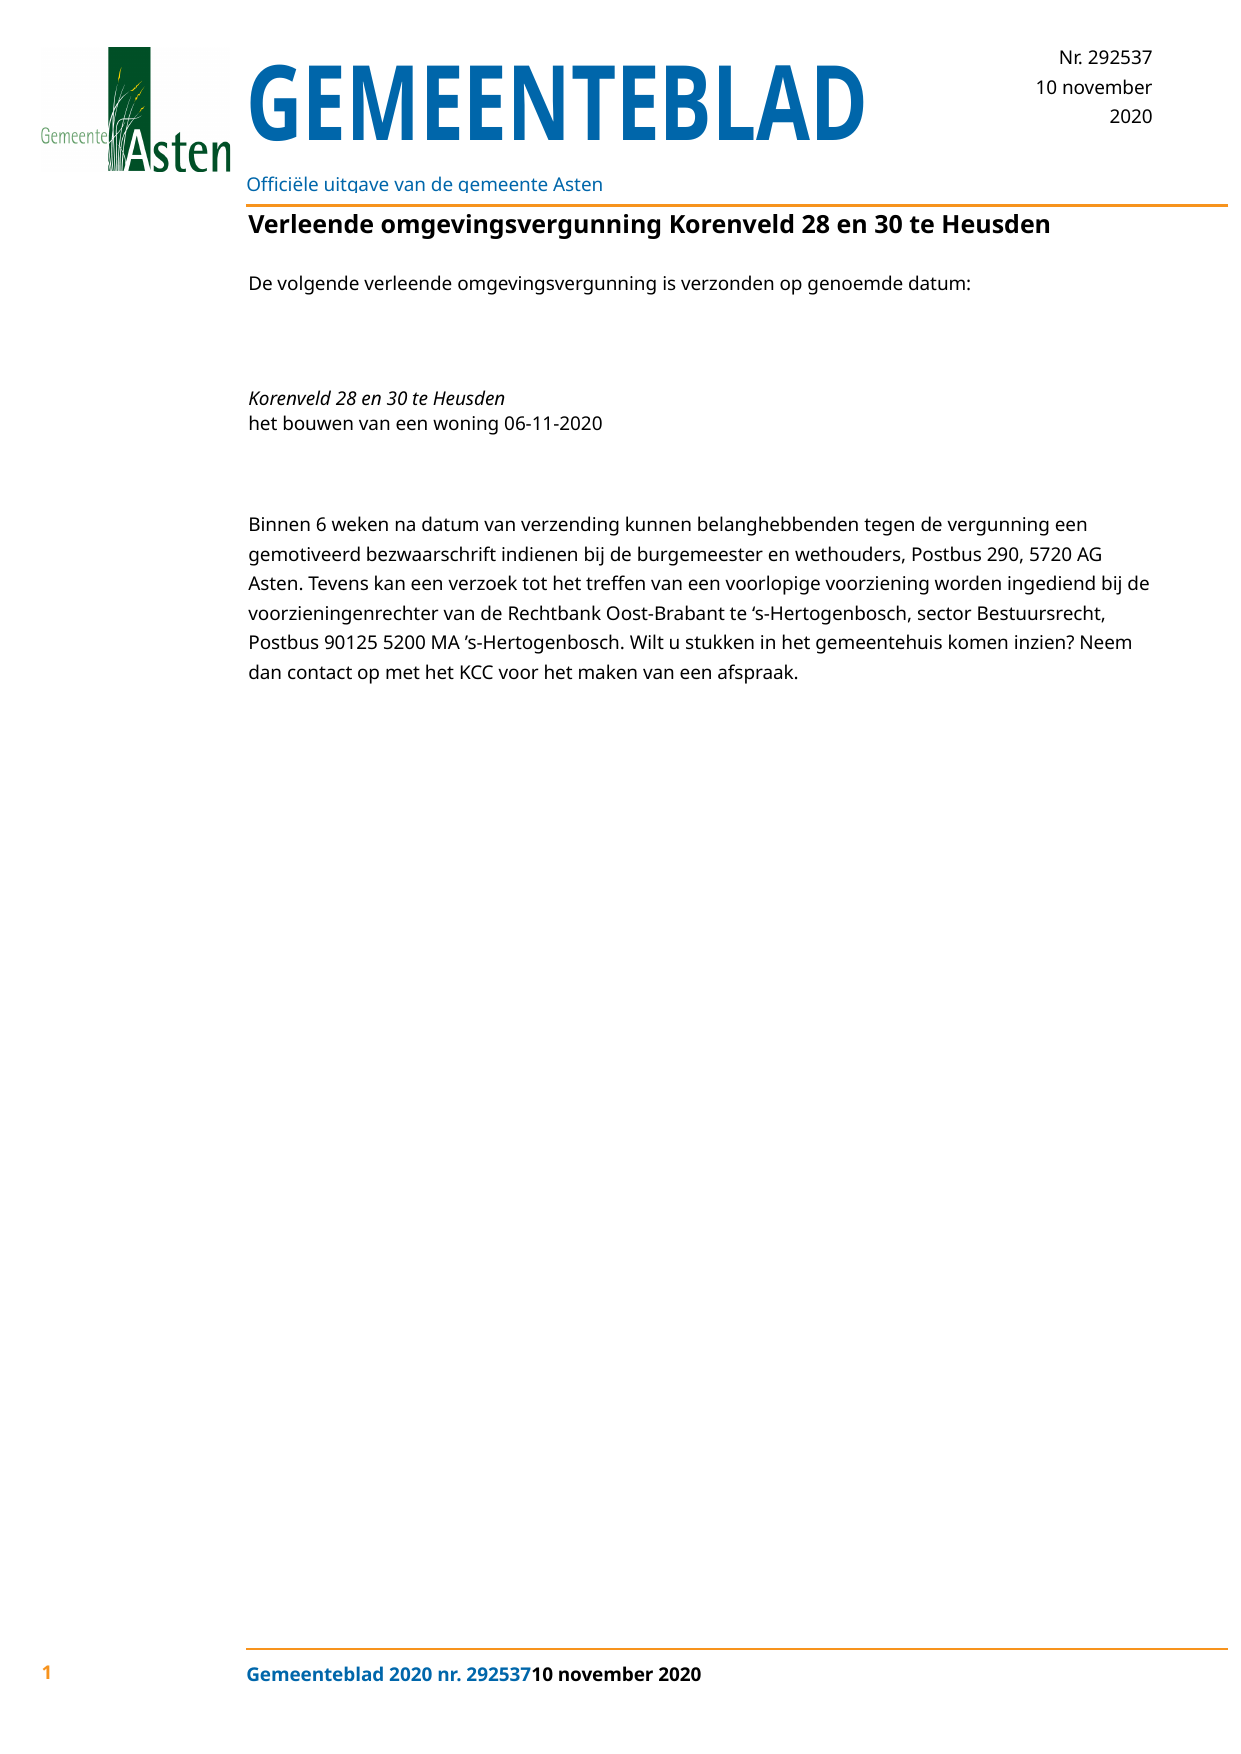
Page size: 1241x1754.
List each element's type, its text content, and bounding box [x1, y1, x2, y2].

text Verleende omgevingsvergunning Korenveld 28 en 30 te Heusden [248, 207, 1152, 241]
text De volgende verleende omgevingsvergunning is verzonden op genoemde datum: [248, 270, 1152, 296]
text Korenveld 28 en 30 te Heusden [248, 385, 1152, 410]
text het bouwen van een woning 06-11-2020 [248, 410, 1152, 436]
picture [41, 47, 231, 172]
text Binnen 6 weken na datum van verzending kunnen belanghebbenden tegen de vergunning een gemotiveerd bezwaarschrift indienen bij de burgemeester en wethouders, Postbus 290, 5720 AG Asten. Tevens kan een verzoek tot het treffen van een voorlopige voorziening worden ingediend bij de voorzieningenrechter van de Rechtbank Oost-Brabant te ‘s-Hertogenbosch, sector Bestuursrecht, Postbus 90125 5200 MA ’s-Hertogenbosch. Wilt u stukken in het gemeentehuis komen inzien? Neem dan contact op met het KCC voor het maken van een afspraak. [248, 511, 1152, 685]
